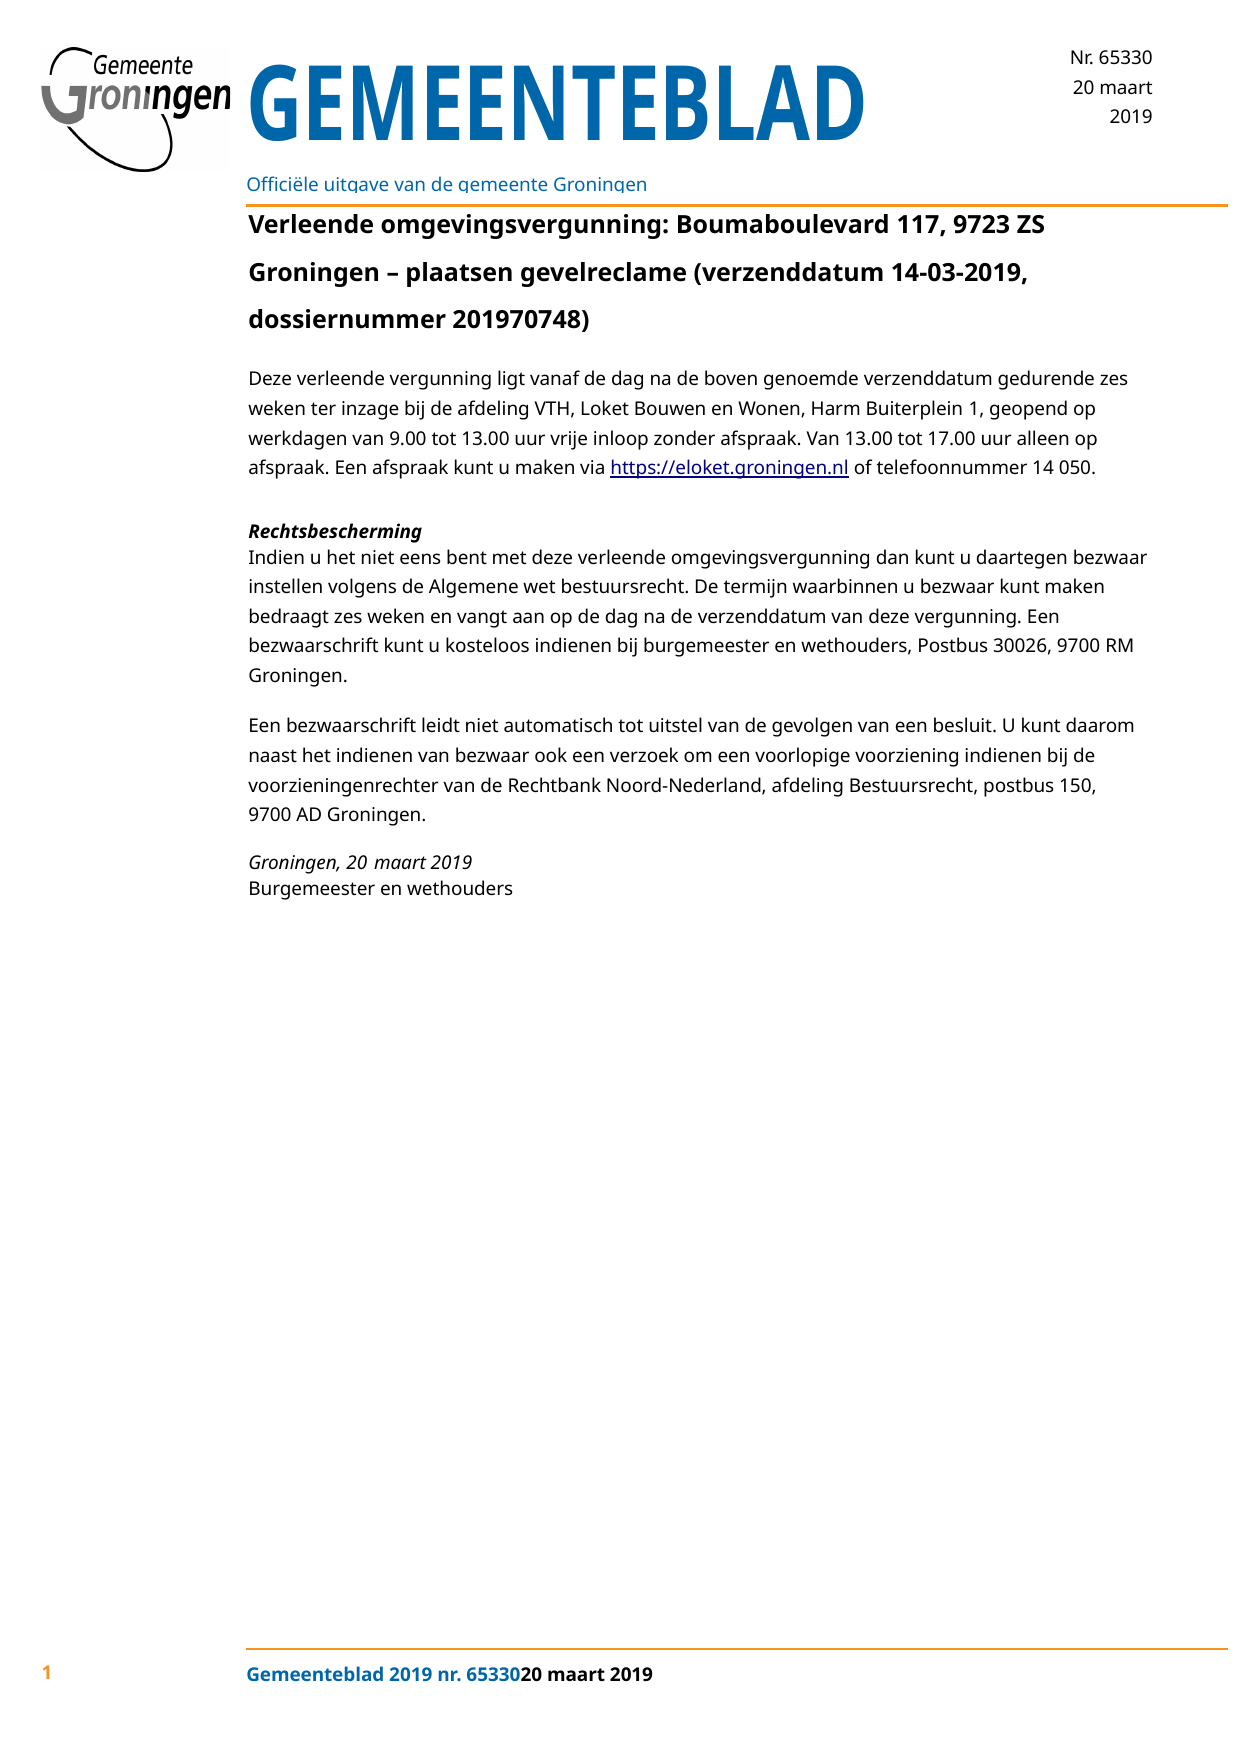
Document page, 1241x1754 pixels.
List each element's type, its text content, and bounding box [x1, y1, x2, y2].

text Deze verleende vergunning ligt vanaf de dag na de boven genoemde verzenddatum gedurende zes weken ter inzage bij de afdeling VTH, Loket Bouwen en Wonen, Harm Buiterplein 1, geopend op werkdagen van 9.00 tot 13.00 uur vrije inloop zonder afspraak. Van 13.00 tot 17.00 uur alleen op afspraak. Een afspraak kunt u maken via https://eloket.groningen.nl of telefoonnummer 14 050. [248, 366, 1152, 480]
text Rechtsbescherming [248, 518, 1152, 544]
picture [41, 47, 231, 172]
text Verleende omgevingsvergunning: Boumaboulevard 117, 9723 ZS Groningen – plaatsen gevelreclame (verzenddatum 14-03-2019, dossiernummer 201970748) [248, 207, 1152, 336]
text Groningen, 20 maart 2019 [248, 849, 1152, 875]
text Burgemeester en wethouders [248, 875, 1152, 901]
text Een bezwaarschrift leidt niet automatisch tot uitstel van de gevolgen van een besluit. U kunt daarom naast het indienen van bezwaar ook een verzoek om een voorlopige voorziening indienen bij de voorzieningenrechter van de Rechtbank Noord-Nederland, afdeling Bestuursrecht, postbus 150, 9700 AD Groningen. [248, 713, 1152, 827]
text Indien u het niet eens bent met deze verleende omgevingsvergunning dan kunt u daartegen bezwaar instellen volgens de Algemene wet bestuursrecht. De termijn waarbinnen u bezwaar kunt maken bedraagt zes weken en vangt aan op de dag na de verzenddatum van deze vergunning. Een bezwaarschrift kunt u kosteloos indienen bij burgemeester en wethouders, Postbus 30026, 9700 RM Groningen. [248, 544, 1152, 688]
